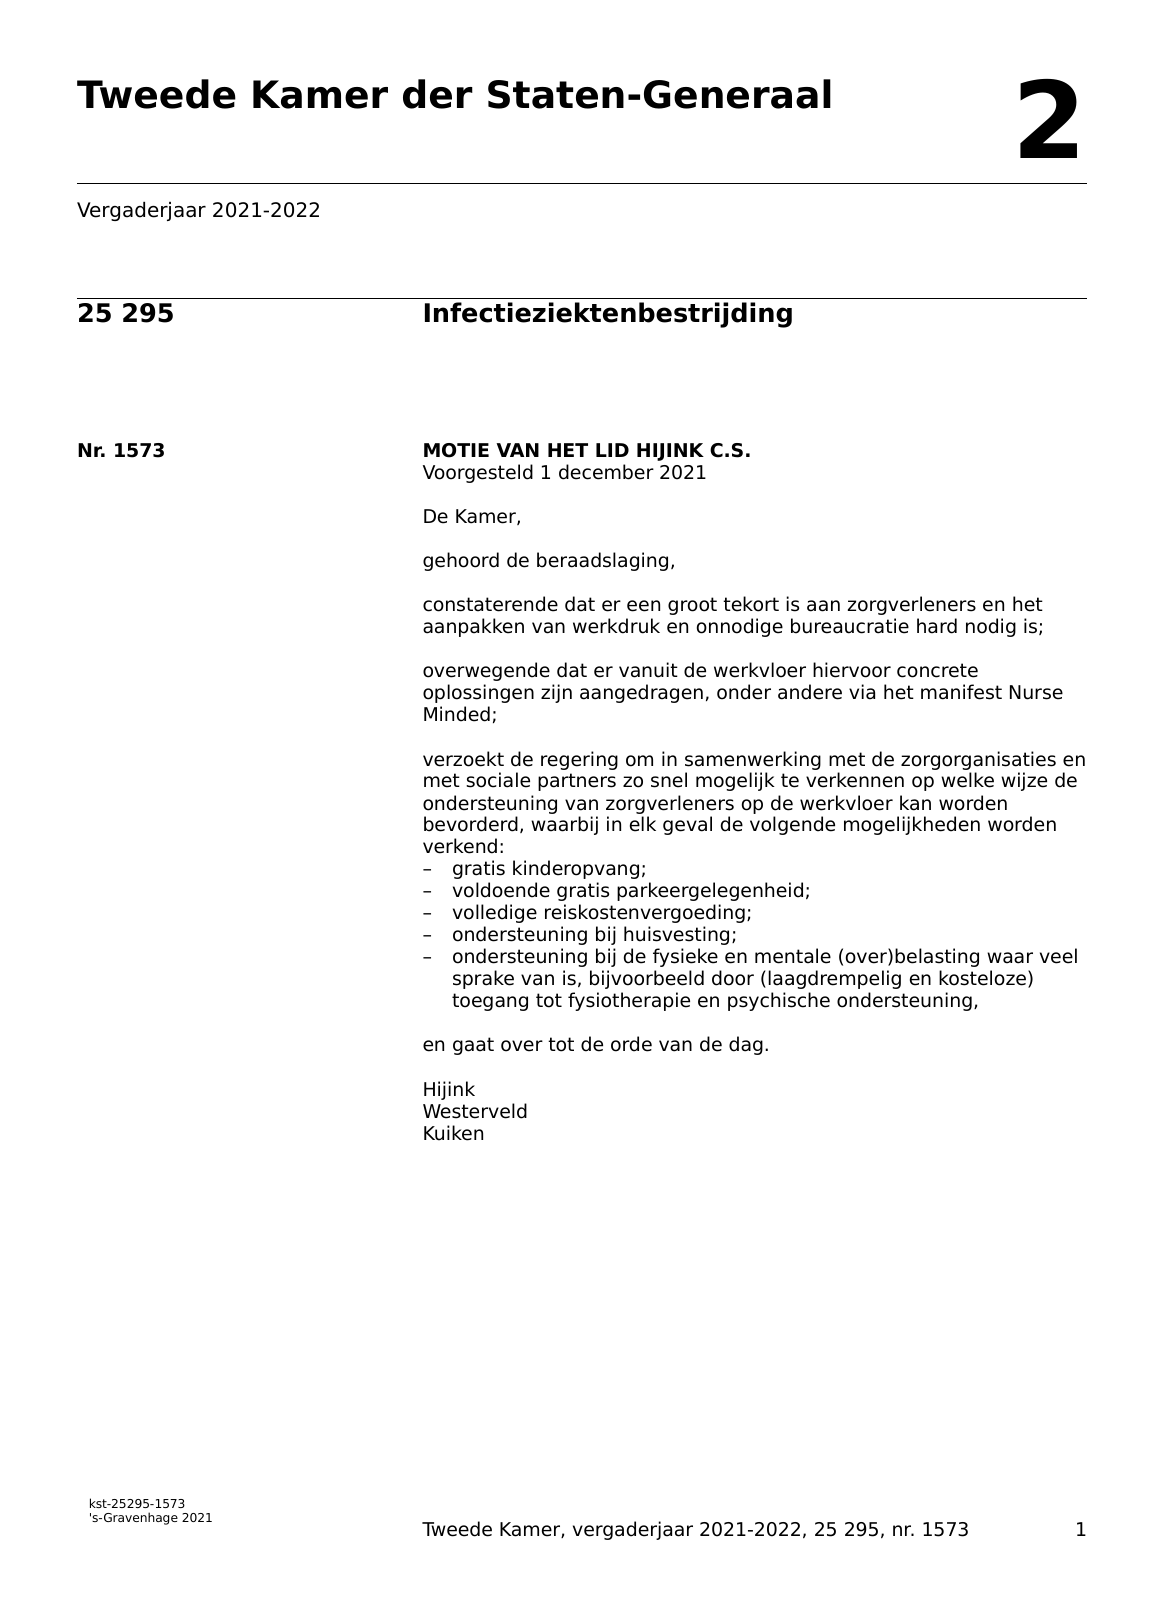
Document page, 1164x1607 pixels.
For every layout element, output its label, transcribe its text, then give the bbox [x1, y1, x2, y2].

text gehoord de beraadslaging, [422, 550, 1087, 572]
text – ondersteuning bij de fysieke en mentale (over)belasting waar veel sprake van is, bijvoorbeeld door (laagdrempelig en kosteloze) toegang tot fysiotherapie en psychische ondersteuning, [422, 946, 1087, 1012]
text verzoekt de regering om in samenwerking met de zorgorganisaties en met sociale partners zo snel mogelijk te verkennen op welke wijze de ondersteuning van zorgverleners op de werkvloer kan worden bevorderd, waarbij in elk geval de volgende mogelijkheden worden verkend: [422, 748, 1087, 858]
subtitle Nr. 1573 MOTIE VAN HET LID HIJINK C.S. [77, 440, 1087, 462]
text Westerveld [422, 1101, 1087, 1122]
text – volledige reiskostenvergoeding; [422, 902, 1087, 924]
text Voorgesteld 1 december 2021 [422, 462, 1087, 484]
text De Kamer, [422, 506, 1087, 528]
text Kuiken [422, 1122, 1087, 1144]
text kst-25295-1573 [88, 1497, 323, 1511]
subtitle 25 295 Infectieziektenbestrijding [77, 299, 1087, 329]
text Hijink [422, 1078, 1087, 1101]
text – gratis kinderopvang; [422, 858, 1087, 880]
text – ondersteuning bij huisvesting; [422, 924, 1087, 946]
table_header 2 [886, 59, 1087, 183]
text 's-Gravenhage 2021 [88, 1511, 323, 1525]
text constaterende dat er een groot tekort is aan zorgverleners en het aanpakken van werkdruk en onnodige bureaucratie hard nodig is; [422, 594, 1087, 638]
text en gaat over tot de orde van de dag. [422, 1034, 1087, 1056]
text overwegende dat er vanuit de werkvloer hiervoor concrete oplossingen zijn aangedragen, onder andere via het manifest Nurse Minded; [422, 660, 1087, 726]
table_header Tweede Kamer der Staten-Generaal [77, 59, 886, 183]
text – voldoende gratis parkeergelegenheid; [422, 880, 1087, 902]
table_cell Vergaderjaar 2021-2022 [77, 184, 1087, 298]
